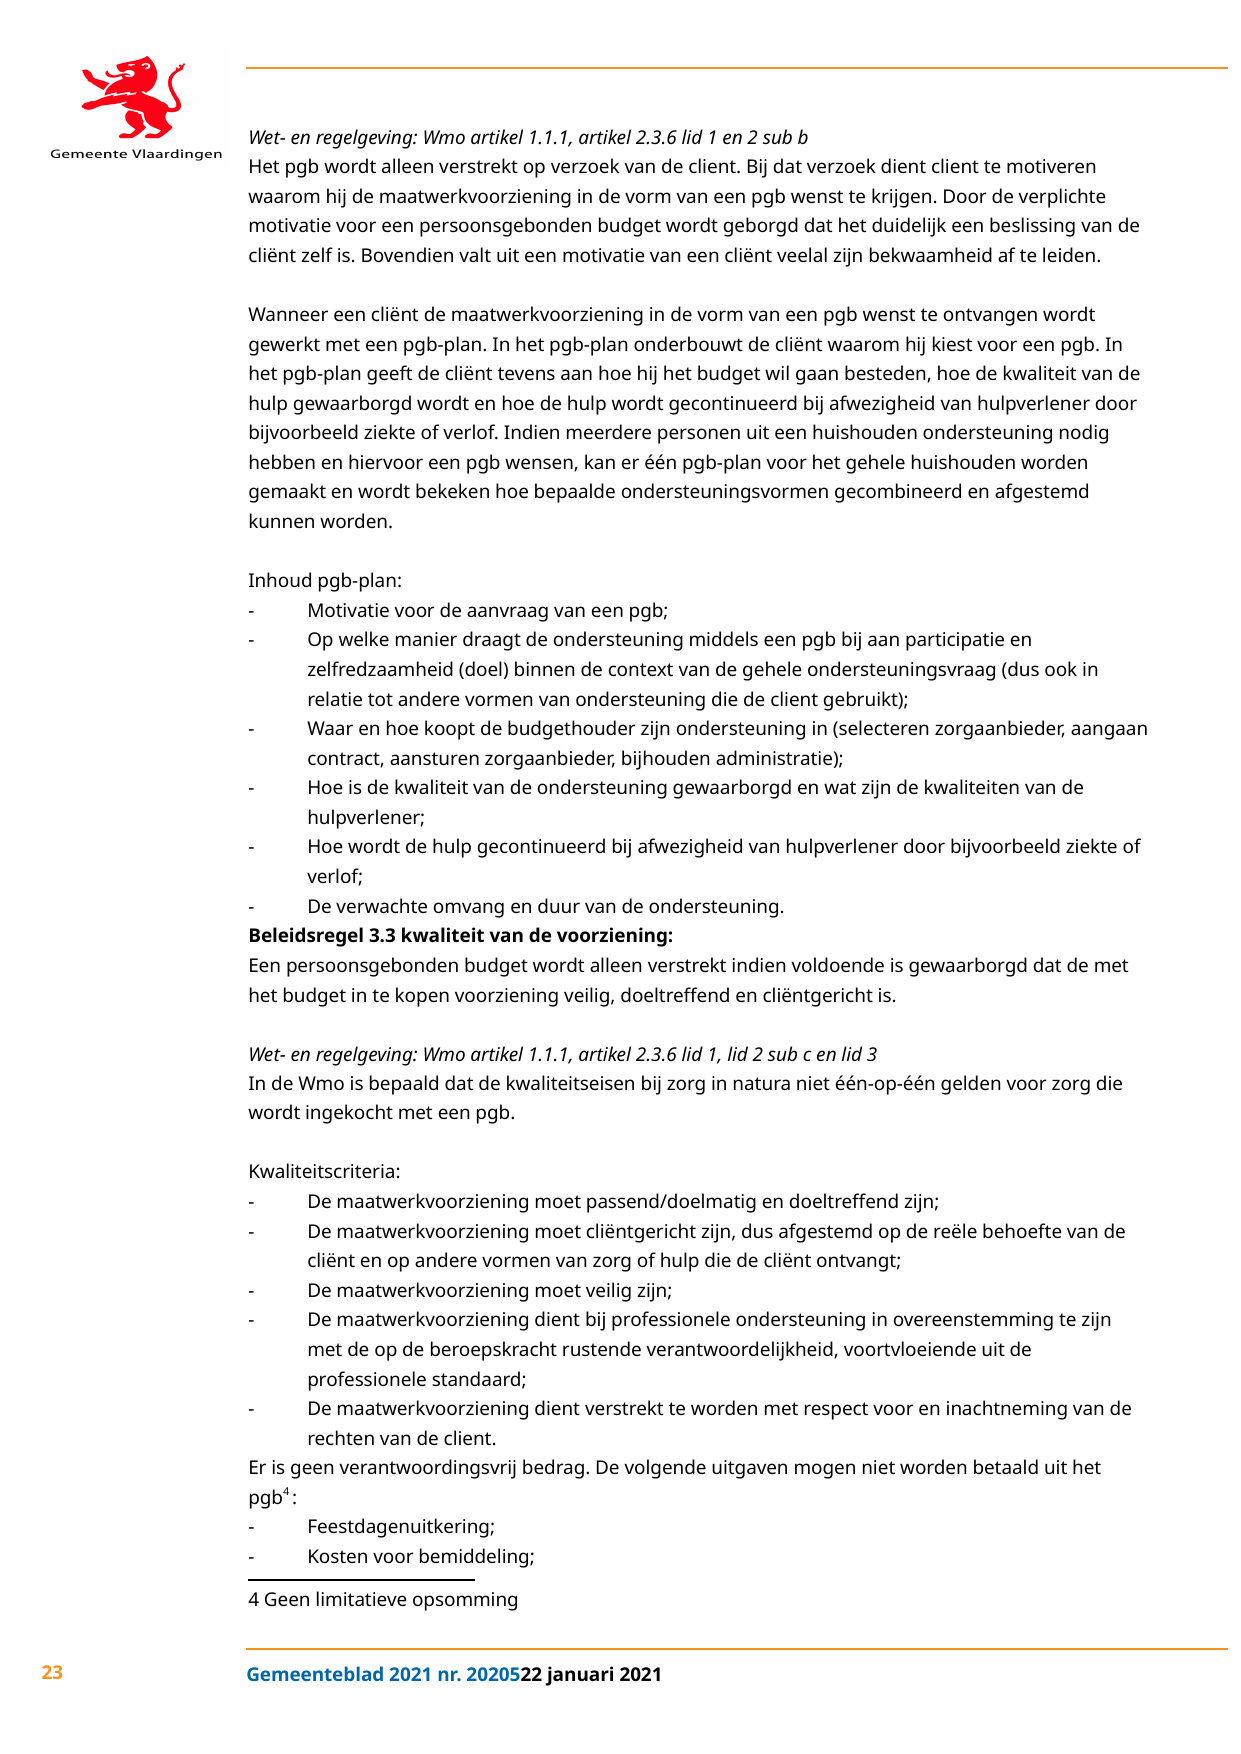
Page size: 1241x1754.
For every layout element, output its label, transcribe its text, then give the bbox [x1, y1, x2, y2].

list Hoe is de kwaliteit van de ondersteuning gewaarborgd en wat zijn de kwaliteiten van de hulpverlener; [248, 774, 1152, 830]
table_header Beleidsregel 3.3 kwaliteit van de voorziening: Een persoonsgebonden budget wordt alleen verstrekt indien voldoende is gewaarborgd dat de met het budget in te kopen voorziening veilig, doeltreffend en cliëntgericht is. Wet- en regelgeving: Wmo artikel 1.1.1, artikel 2.3.6 lid 1, lid 2 sub c en lid 3 [248, 923, 1152, 1067]
list De maatwerkvoorziening moet cliëntgericht zijn, dus afgestemd op de reële behoefte van de cliënt en op andere vormen van zorg of hulp die de cliënt ontvangt; [248, 1218, 1152, 1273]
text Kwaliteitscriteria: [248, 1159, 1152, 1184]
list De maatwerkvoorziening dient bij professionele ondersteuning in overeenstemming te zijn met de op de beroepskracht rustende verantwoordelijkheid, voortvloeiende uit de professionele standaard; [248, 1307, 1152, 1391]
text Geen limitatieve opsomming [248, 1586, 1152, 1612]
list De maatwerkvoorziening moet passend/doelmatig en doeltreffend zijn; [248, 1188, 1152, 1214]
text Wanneer een cliënt de maatwerkvoorziening in de vorm van een pgb wenst te ontvangen wordt gewerkt met een pgb-plan. In het pgb-plan onderbouwt de cliënt waarom hij kiest voor een pgb. In het pgb-plan geeft de cliënt tevens aan hoe hij het budget wil gaan besteden, hoe de kwaliteit van de hulp gewaarborgd wordt en hoe de hulp wordt gecontinueerd bij afwezigheid van hulpverlener door bijvoorbeeld ziekte of verlof. Indien meerdere personen uit een huishouden ondersteuning nodig hebben en hiervoor een pgb wensen, kan er één pgb-plan voor het gehele huishouden worden gemaakt en wordt bekeken hoe bepaalde ondersteuningsvormen gecombineerd en afgestemd kunnen worden. [248, 301, 1152, 534]
text Er is geen verantwoordingsvrij bedrag. De volgende uitgaven mogen niet worden betaald uit het pgb: [248, 1454, 1152, 1510]
list De maatwerkvoorziening moet veilig zijn; [248, 1277, 1152, 1303]
list De verwachte omvang en duur van de ondersteuning. [248, 893, 1152, 919]
list Feestdagenuitkering; [248, 1514, 1152, 1539]
list Waar en hoe koopt de budgethouder zijn ondersteuning in (selecteren zorgaanbieder, aangaan contract, aansturen zorgaanbieder, bijhouden administratie); [248, 715, 1152, 771]
text Inhoud pgb-plan: [248, 567, 1152, 593]
list Hoe wordt de hulp gecontinueerd bij afwezigheid van hulpverlener door bijvoorbeeld ziekte of verlof; [248, 834, 1152, 889]
text In de Wmo is bepaald dat de kwaliteitseisen bij zorg in natura niet één-op-één gelden voor zorg die wordt ingekocht met een pgb. [248, 1070, 1152, 1125]
table_header Wet- en regelgeving: Wmo artikel 1.1.1, artikel 2.3.6 lid 1 en 2 sub b [248, 95, 1152, 150]
picture [41, 47, 231, 172]
list Motivatie voor de aanvraag van een pgb; [248, 597, 1152, 623]
list Op welke manier draagt de ondersteuning middels een pgb bij aan participatie en zelfredzaamheid (doel) binnen de context van de gehele ondersteuningsvraag (dus ook in relatie tot andere vormen van ondersteuning die de client gebruikt); [248, 627, 1152, 712]
list Kosten voor bemiddeling; [248, 1543, 1152, 1569]
list De maatwerkvoorziening dient verstrekt te worden met respect voor en inachtneming van de rechten van de client. [248, 1395, 1152, 1451]
text Het pgb wordt alleen verstrekt op verzoek van de client. Bij dat verzoek dient client te motiveren waarom hij de maatwerkvoorziening in de vorm van een pgb wenst te krijgen. Door de verplichte motivatie voor een persoonsgebonden budget wordt geborgd dat het duidelijk een beslissing van de cliënt zelf is. Bovendien valt uit een motivatie van een cliënt veelal zijn bekwaamheid af te leiden. [248, 153, 1152, 268]
